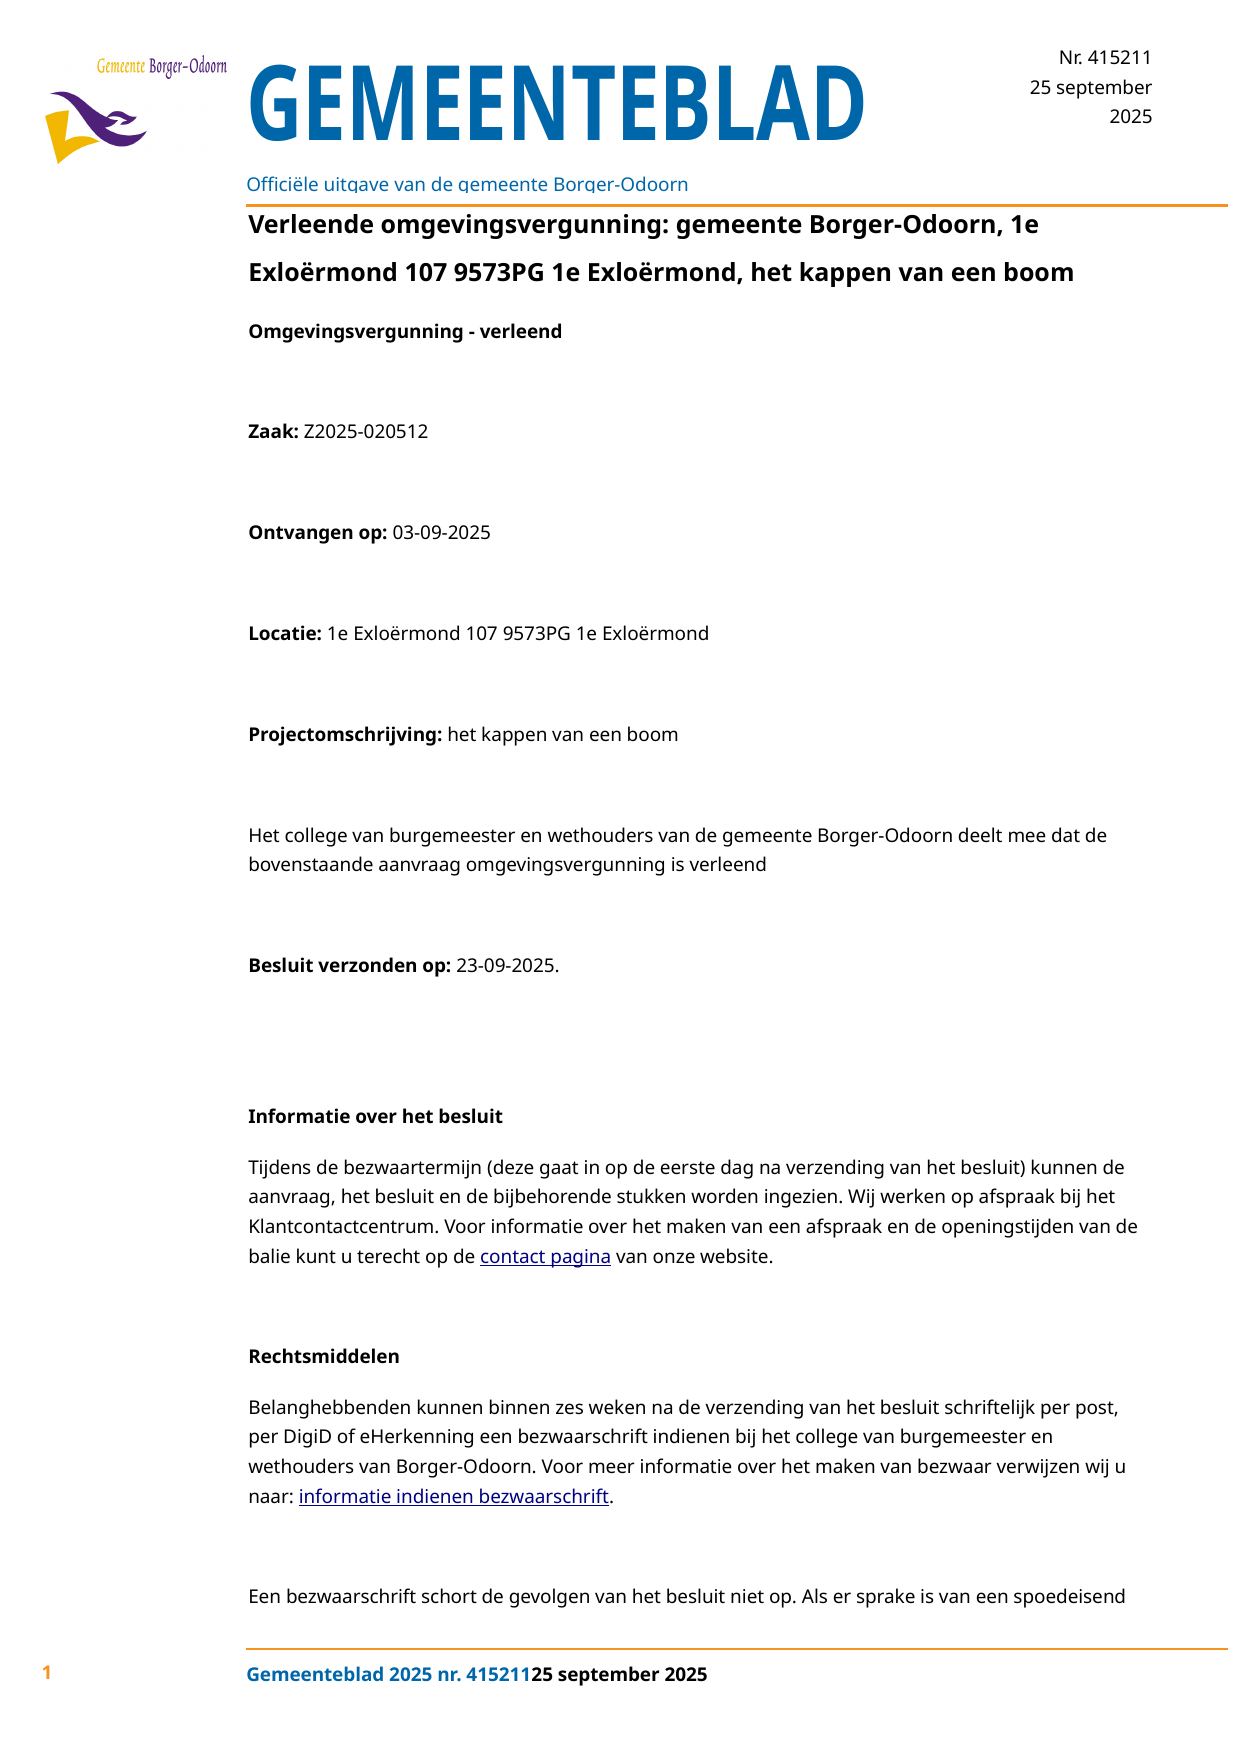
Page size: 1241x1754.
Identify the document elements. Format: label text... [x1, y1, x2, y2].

text Ontvangen op: 03-09-2025 [248, 519, 1152, 545]
text Projectomschrijving: het kappen van een boom [248, 721, 1152, 747]
text Locatie: 1e Exloërmond 107 9573PG 1e Exloërmond [248, 620, 1152, 646]
text Tijdens de bezwaartermijn (deze gaat in op de eerste dag na verzending van het besluit) kunnen de aanvraag, het besluit en de bijbehorende stukken worden ingezien. Wij werken op afspraak bij het Klantcontactcentrum. Voor informatie over het maken van een afspraak en de openingstijden van de balie kunt u terecht op de contact pagina van onze website. [248, 1154, 1152, 1269]
text Een bezwaarschrift schort de gevolgen van het besluit niet op. Als er sprake is van een spoedeisend [248, 1584, 1152, 1609]
text Omgevingsvergunning - verleend [248, 318, 1152, 344]
text Het college van burgemeester en wethouders van de gemeente Borger-Odoorn deelt mee dat de bovenstaande aanvraag omgevingsvergunning is verleend [248, 822, 1152, 877]
picture [41, 47, 231, 172]
text Belanghebbenden kunnen binnen zes weken na de verzending van het besluit schriftelijk per post, per DigiD of eHerkenning een bezwaarschrift indienen bij het college van burgemeester en wethouders van Borger-Odoorn. Voor meer informatie over het maken van bezwaar verwijzen wij u naar: informatie indienen bezwaarschrift. [248, 1394, 1152, 1509]
text Rechtsmiddelen [248, 1344, 1152, 1369]
text Besluit verzonden op: 23-09-2025. [248, 952, 1152, 978]
text Verleende omgevingsvergunning: gemeente Borger-Odoorn, 1e Exloërmond 107 9573PG 1e Exloërmond, het kappen van een boom [248, 207, 1152, 288]
text Zaak: Z2025-020512 [248, 419, 1152, 444]
text Informatie over het besluit [248, 1104, 1152, 1129]
